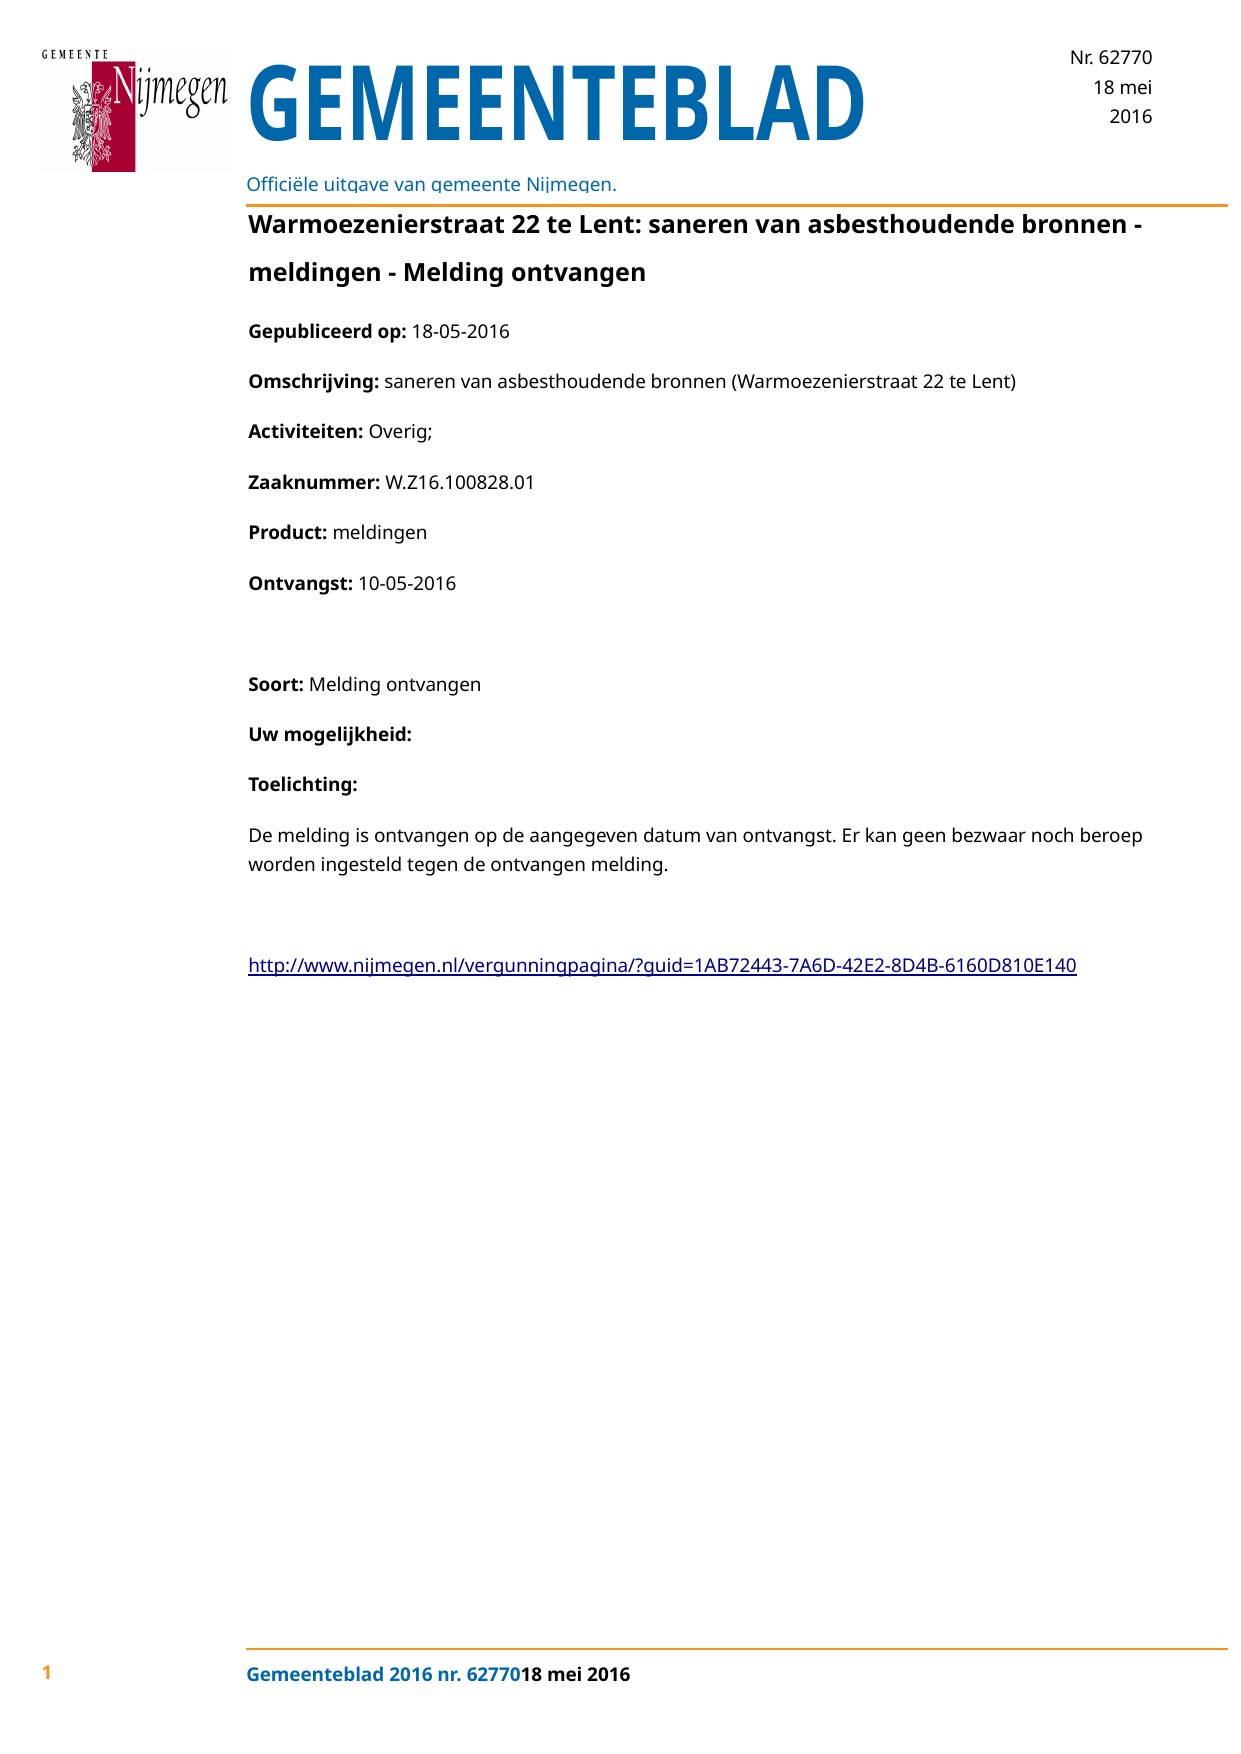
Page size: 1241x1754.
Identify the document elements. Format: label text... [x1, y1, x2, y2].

text Uw mogelijkheid: [248, 721, 1152, 747]
text http://www.nijmegen.nl/vergunningpagina/?guid=1AB72443-7A6D-42E2-8D4B-6160D810E140 [248, 952, 1152, 978]
text Activiteiten: Overig; [248, 419, 1152, 444]
text Zaaknummer: W.Z16.100828.01 [248, 469, 1152, 495]
text Omschrijving: saneren van asbesthoudende bronnen (Warmoezenierstraat 22 te Lent) [248, 368, 1152, 394]
text Gepubliceerd op: 18-05-2016 [248, 318, 1152, 344]
text Toelichting: [248, 772, 1152, 797]
text Ontvangst: 10-05-2016 [248, 570, 1152, 596]
text De melding is ontvangen op de aangegeven datum van ontvangst. Er kan geen bezwaar noch beroep worden ingesteld tegen de ontvangen melding. [248, 822, 1152, 877]
picture [41, 47, 231, 172]
text Warmoezenierstraat 22 te Lent: saneren van asbesthoudende bronnen - meldingen - Melding ontvangen [248, 207, 1152, 288]
text Soort: Melding ontvangen [248, 671, 1152, 697]
text Product: meldingen [248, 519, 1152, 545]
